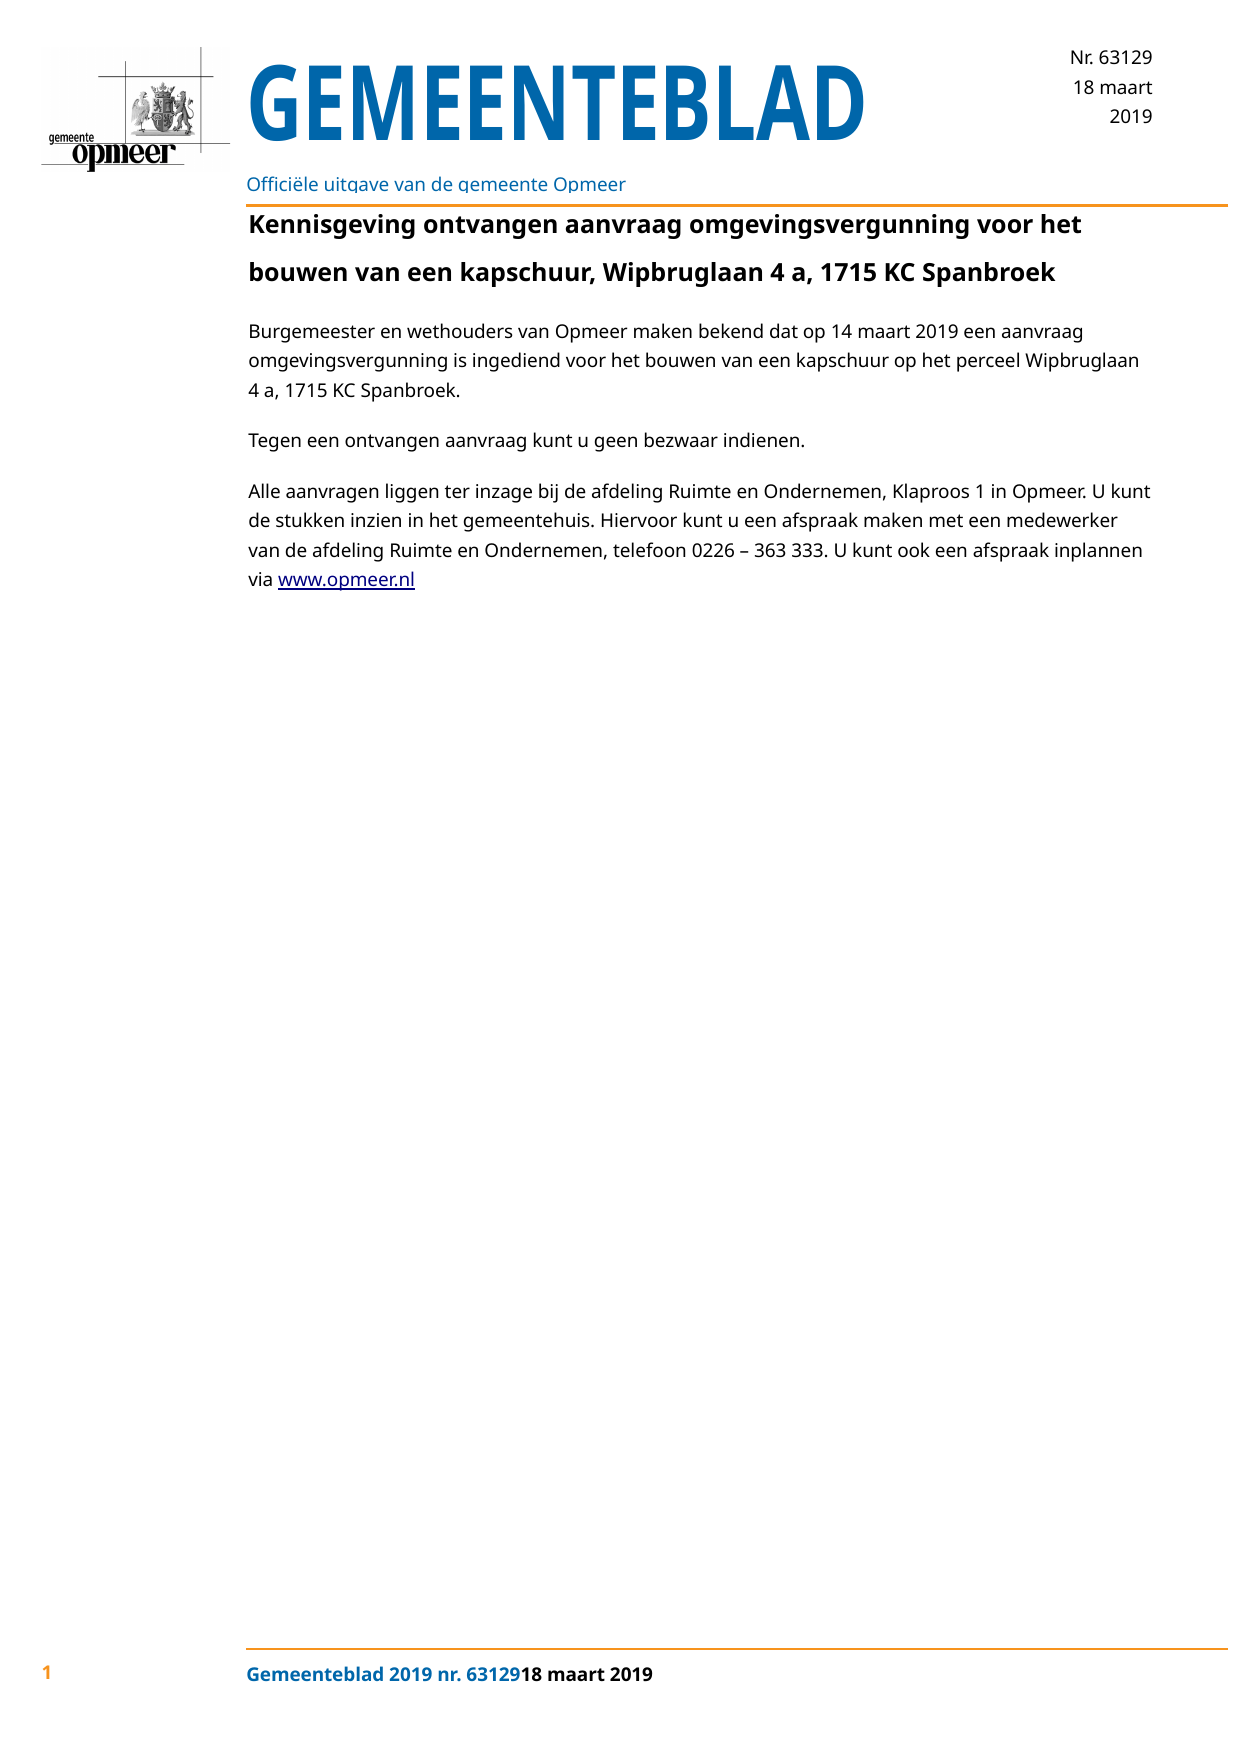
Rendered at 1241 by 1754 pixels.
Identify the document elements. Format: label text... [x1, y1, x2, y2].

text Kennisgeving ontvangen aanvraag omgevingsvergunning voor het bouwen van een kapschuur, Wipbruglaan 4 a, 1715 KC Spanbroek [248, 207, 1152, 288]
text Burgemeester en wethouders van Opmeer maken bekend dat op 14 maart 2019 een aanvraag omgevingsvergunning is ingediend voor het bouwen van een kapschuur op het perceel Wipbruglaan 4 a, 1715 KC Spanbroek. [248, 318, 1152, 403]
text Tegen een ontvangen aanvraag kunt u geen bezwaar indienen. [248, 427, 1152, 453]
picture [41, 47, 231, 172]
text Alle aanvragen liggen ter inzage bij de afdeling Ruimte en Ondernemen, Klaproos 1 in Opmeer. U kunt de stukken inzien in het gemeentehuis. Hiervoor kunt u een afspraak maken met een medewerker van de afdeling Ruimte en Ondernemen, telefoon 0226 – 363 333. U kunt ook een afspraak inplannen via www.opmeer.nl [248, 478, 1152, 592]
